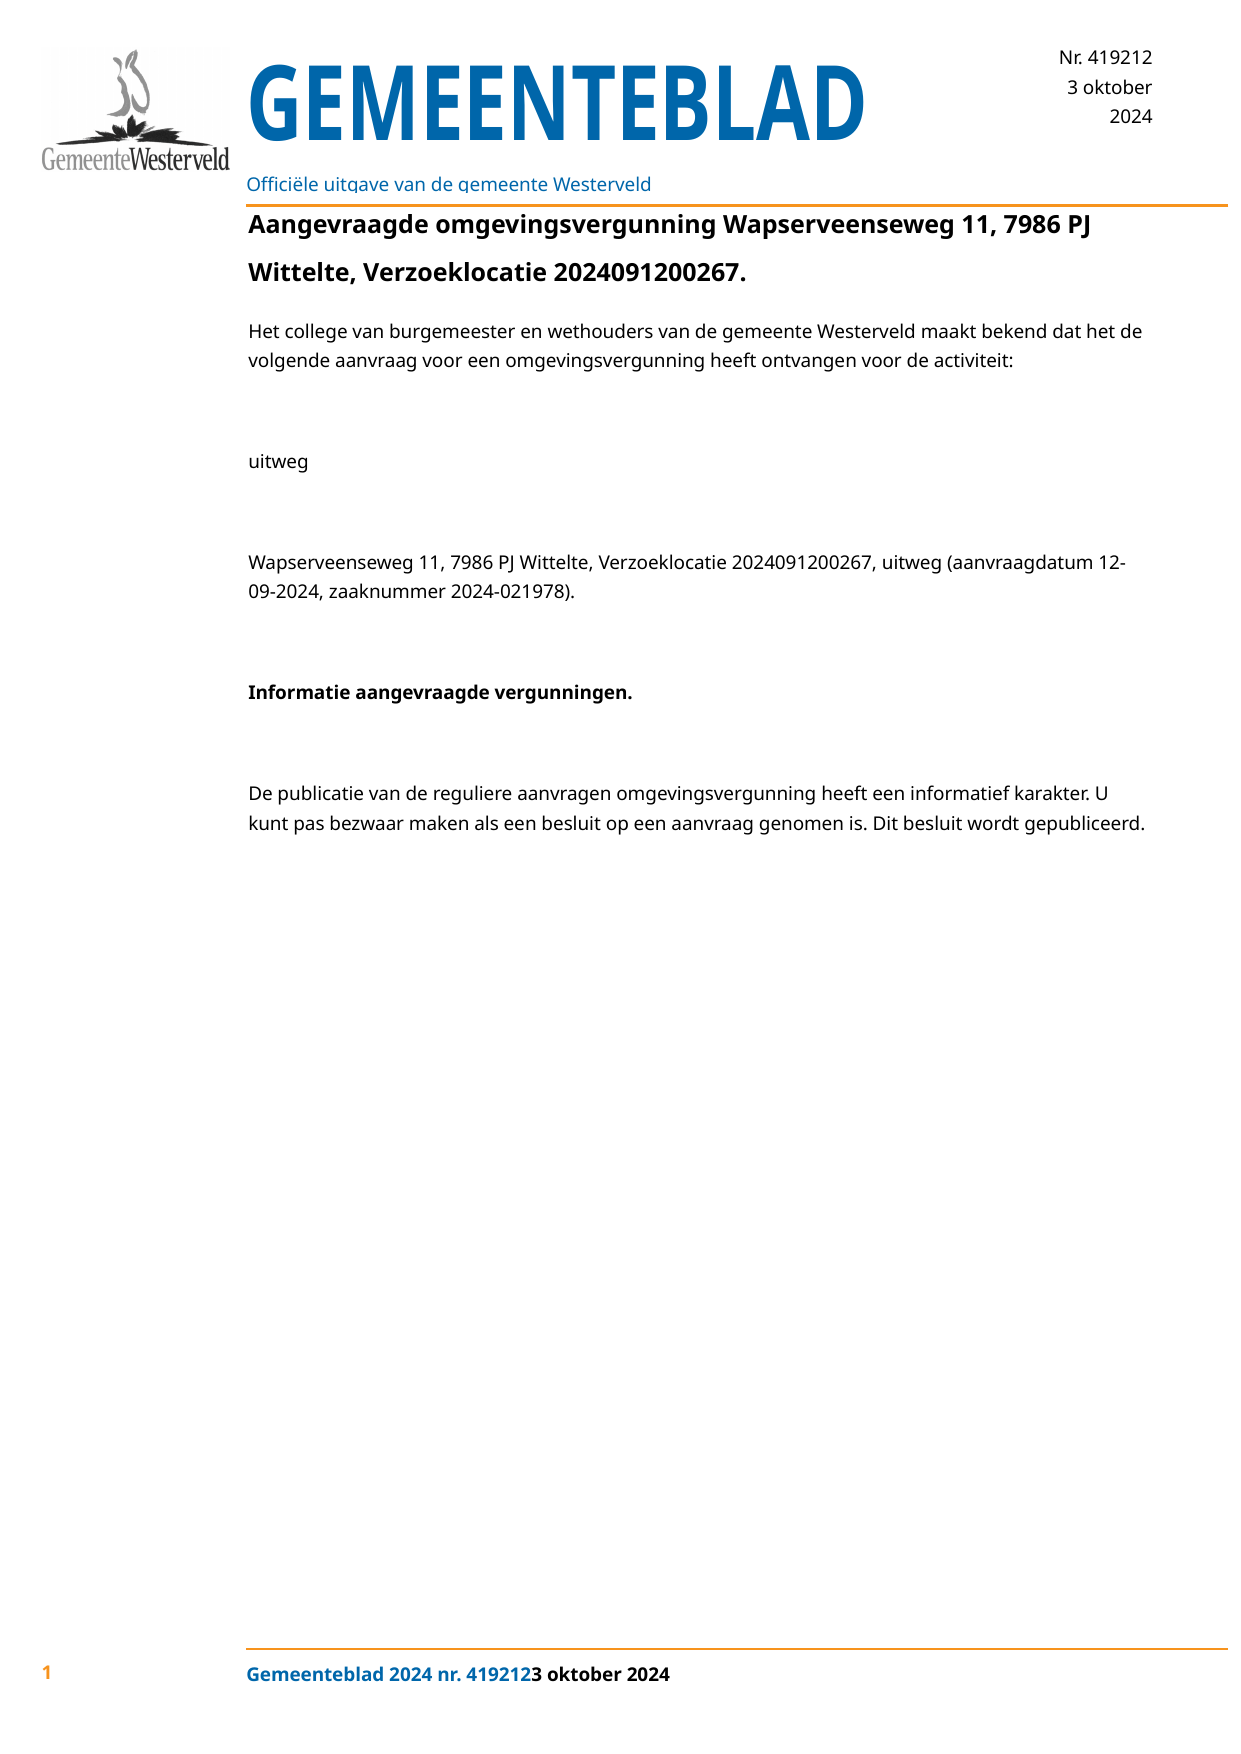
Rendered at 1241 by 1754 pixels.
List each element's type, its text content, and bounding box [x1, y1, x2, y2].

text Wapserveenseweg 11, 7986 PJ Wittelte, Verzoeklocatie 2024091200267, uitweg (aanvraagdatum 12-09-2024, zaaknummer 2024-021978). [248, 549, 1152, 604]
text De publicatie van de reguliere aanvragen omgevingsvergunning heeft een informatief karakter. U kunt pas bezwaar maken als een besluit op een aanvraag genomen is. Dit besluit wordt gepubliceerd. [248, 780, 1152, 836]
text uitweg [248, 448, 1152, 474]
picture [41, 47, 231, 172]
text Aangevraagde omgevingsvergunning Wapserveenseweg 11, 7986 PJ Wittelte, Verzoeklocatie 2024091200267. [248, 207, 1152, 288]
text Informatie aangevraagde vergunningen. [248, 679, 1152, 705]
text Het college van burgemeester en wethouders van de gemeente Westerveld maakt bekend dat het de volgende aanvraag voor een omgevingsvergunning heeft ontvangen voor de activiteit: [248, 318, 1152, 373]
